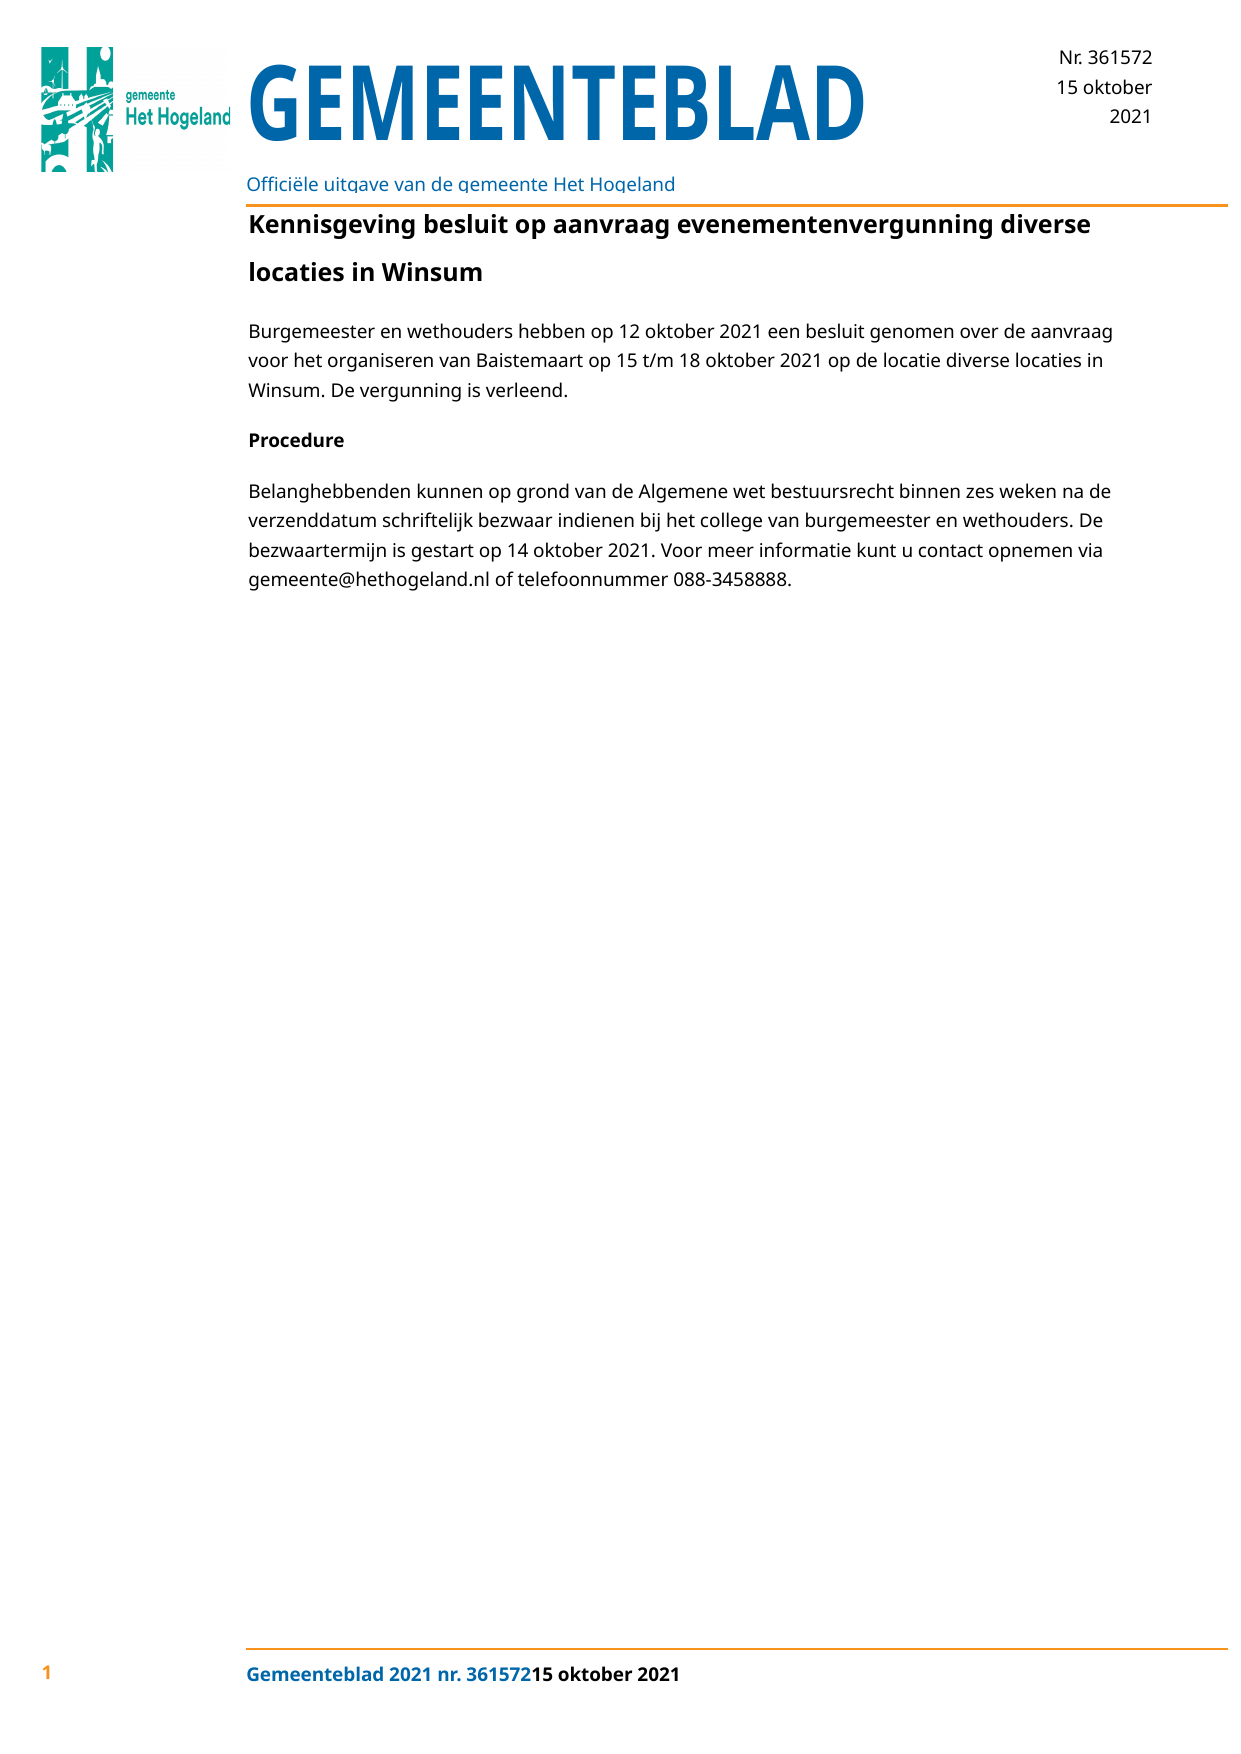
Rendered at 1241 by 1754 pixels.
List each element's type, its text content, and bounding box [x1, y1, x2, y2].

text Procedure [248, 427, 1152, 453]
text Burgemeester en wethouders hebben op 12 oktober 2021 een besluit genomen over de aanvraag voor het organiseren van Baistemaart op 15 t/m 18 oktober 2021 op de locatie diverse locaties in Winsum. De vergunning is verleend. [248, 318, 1152, 403]
text Belanghebbenden kunnen op grond van de Algemene wet bestuursrecht binnen zes weken na de verzenddatum schriftelijk bezwaar indienen bij het college van burgemeester en wethouders. De bezwaartermijn is gestart op 14 oktober 2021. Voor meer informatie kunt u contact opnemen via gemeente@hethogeland.nl of telefoonnummer 088-3458888. [248, 478, 1152, 592]
picture [41, 47, 231, 172]
text Kennisgeving besluit op aanvraag evenementenvergunning diverse locaties in Winsum [248, 207, 1152, 288]
